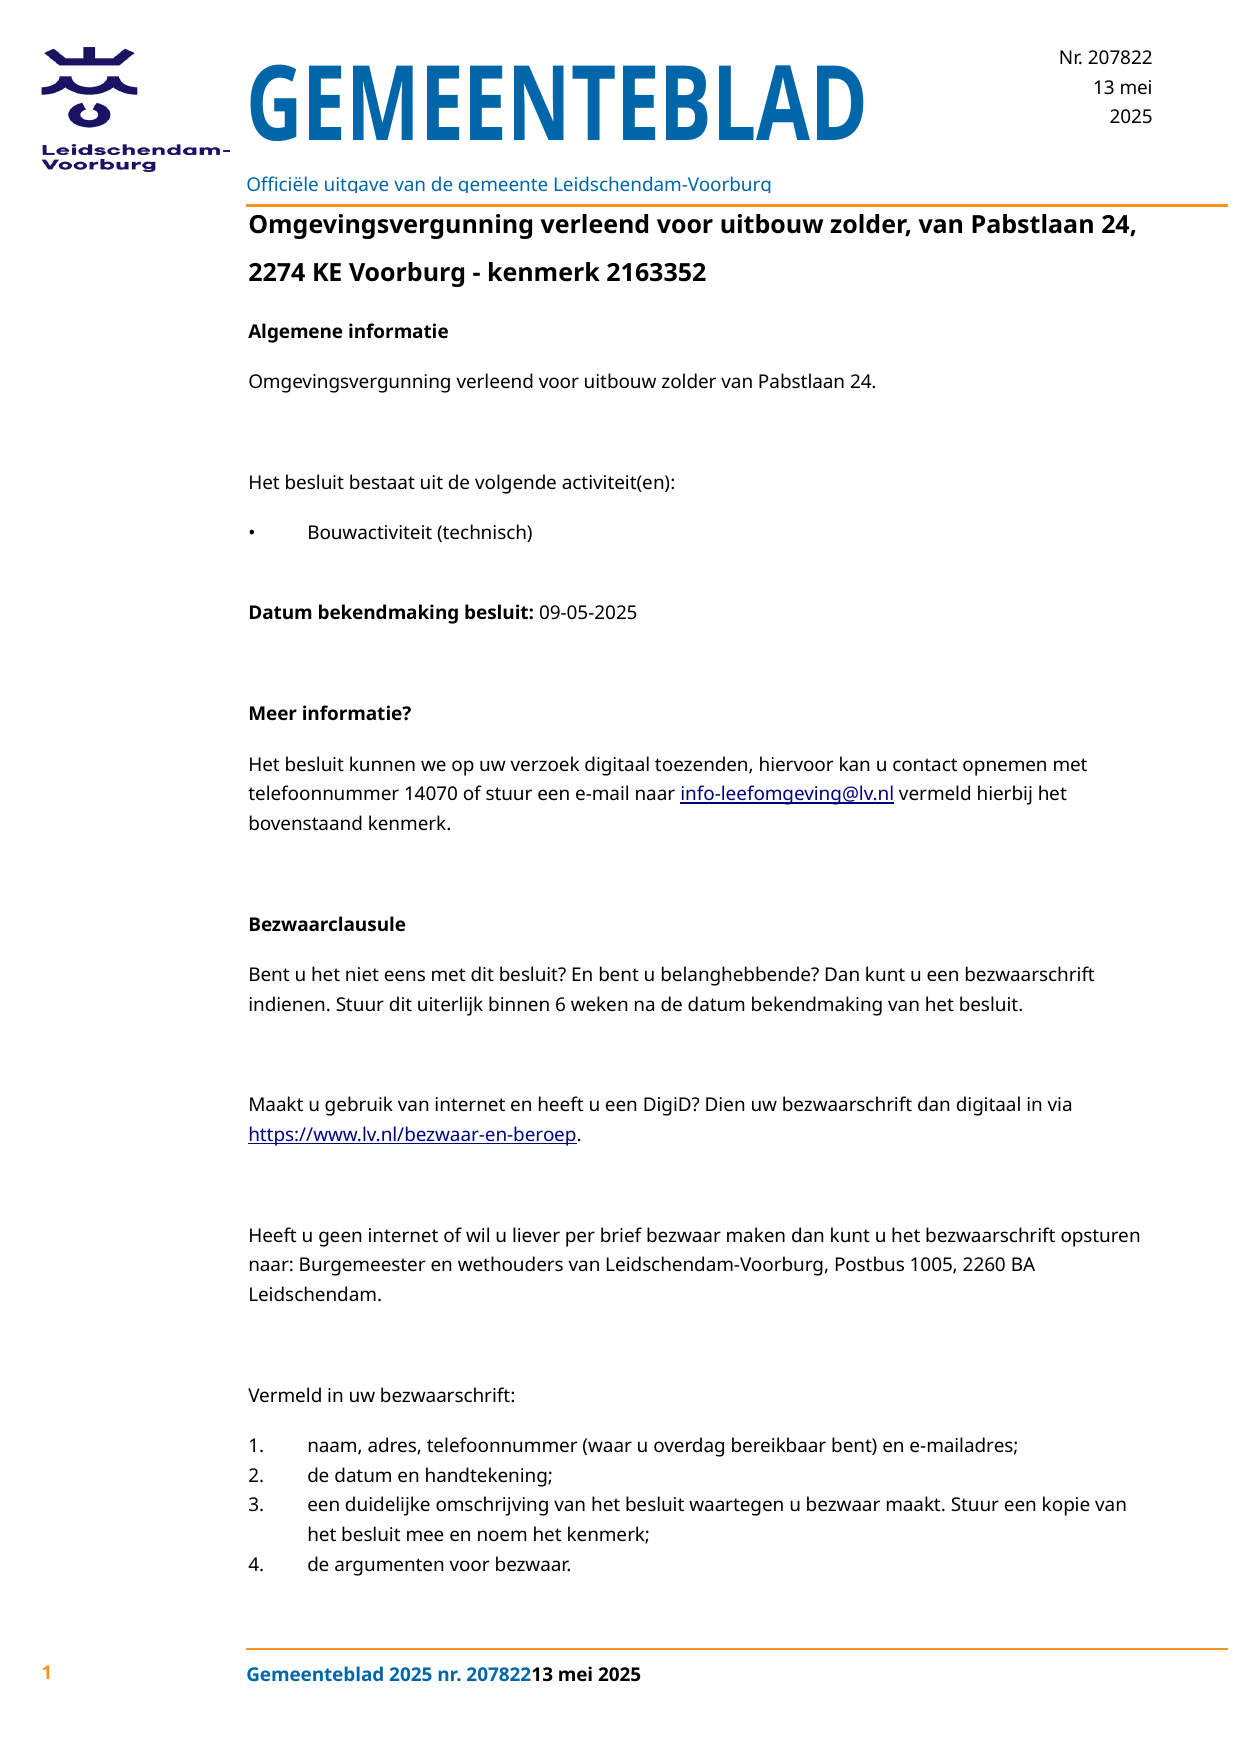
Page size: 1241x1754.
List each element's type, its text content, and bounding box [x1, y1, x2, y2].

list de argumenten voor bezwaar. [248, 1551, 1152, 1577]
text Omgevingsvergunning verleend voor uitbouw zolder van Pabstlaan 24. [248, 368, 1152, 394]
list een duidelijke omschrijving van het besluit waartegen u bezwaar maakt. Stuur een kopie van het besluit mee en noem het kenmerk; [248, 1492, 1152, 1547]
text Maakt u gebruik van internet en heeft u een DigiD? Dien uw bezwaarschrift dan digitaal in via https://www.lv.nl/bezwaar-en-beroep. [248, 1092, 1152, 1147]
text Meer informatie? [248, 700, 1152, 726]
text Het besluit kunnen we op uw verzoek digitaal toezenden, hiervoor kan u contact opnemen met telefoonnummer 14070 of stuur een e-mail naar info-leefomgeving@lv.nl vermeld hierbij het bovenstaand kenmerk. [248, 751, 1152, 836]
text Vermeld in uw bezwaarschrift: [248, 1382, 1152, 1408]
text Algemene informatie [248, 318, 1152, 344]
list de datum en handtekening; [248, 1462, 1152, 1488]
text Bezwaarclausule [248, 911, 1152, 937]
text Het besluit bestaat uit de volgende activiteit(en): [248, 469, 1152, 495]
text Datum bekendmaking besluit: 09-05-2025 [248, 599, 1152, 625]
picture [41, 47, 231, 172]
text Bent u het niet eens met dit besluit? En bent u belanghebbende? Dan kunt u een bezwaarschrift indienen. Stuur dit uiterlijk binnen 6 weken na de datum bekendmaking van het besluit. [248, 961, 1152, 1017]
list naam, adres, telefoonnummer (waar u overdag bereikbaar bent) en e-mailadres; [248, 1432, 1152, 1458]
text Omgevingsvergunning verleend voor uitbouw zolder, van Pabstlaan 24, 2274 KE Voorburg - kenmerk 2163352 [248, 207, 1152, 288]
list Bouwactiviteit (technisch) [248, 519, 1152, 545]
text Heeft u geen internet of wil u liever per brief bezwaar maken dan kunt u het bezwaarschrift opsturen naar: Burgemeester en wethouders van Leidschendam-Voorburg, Postbus 1005, 2260 BA Leidschendam. [248, 1222, 1152, 1307]
